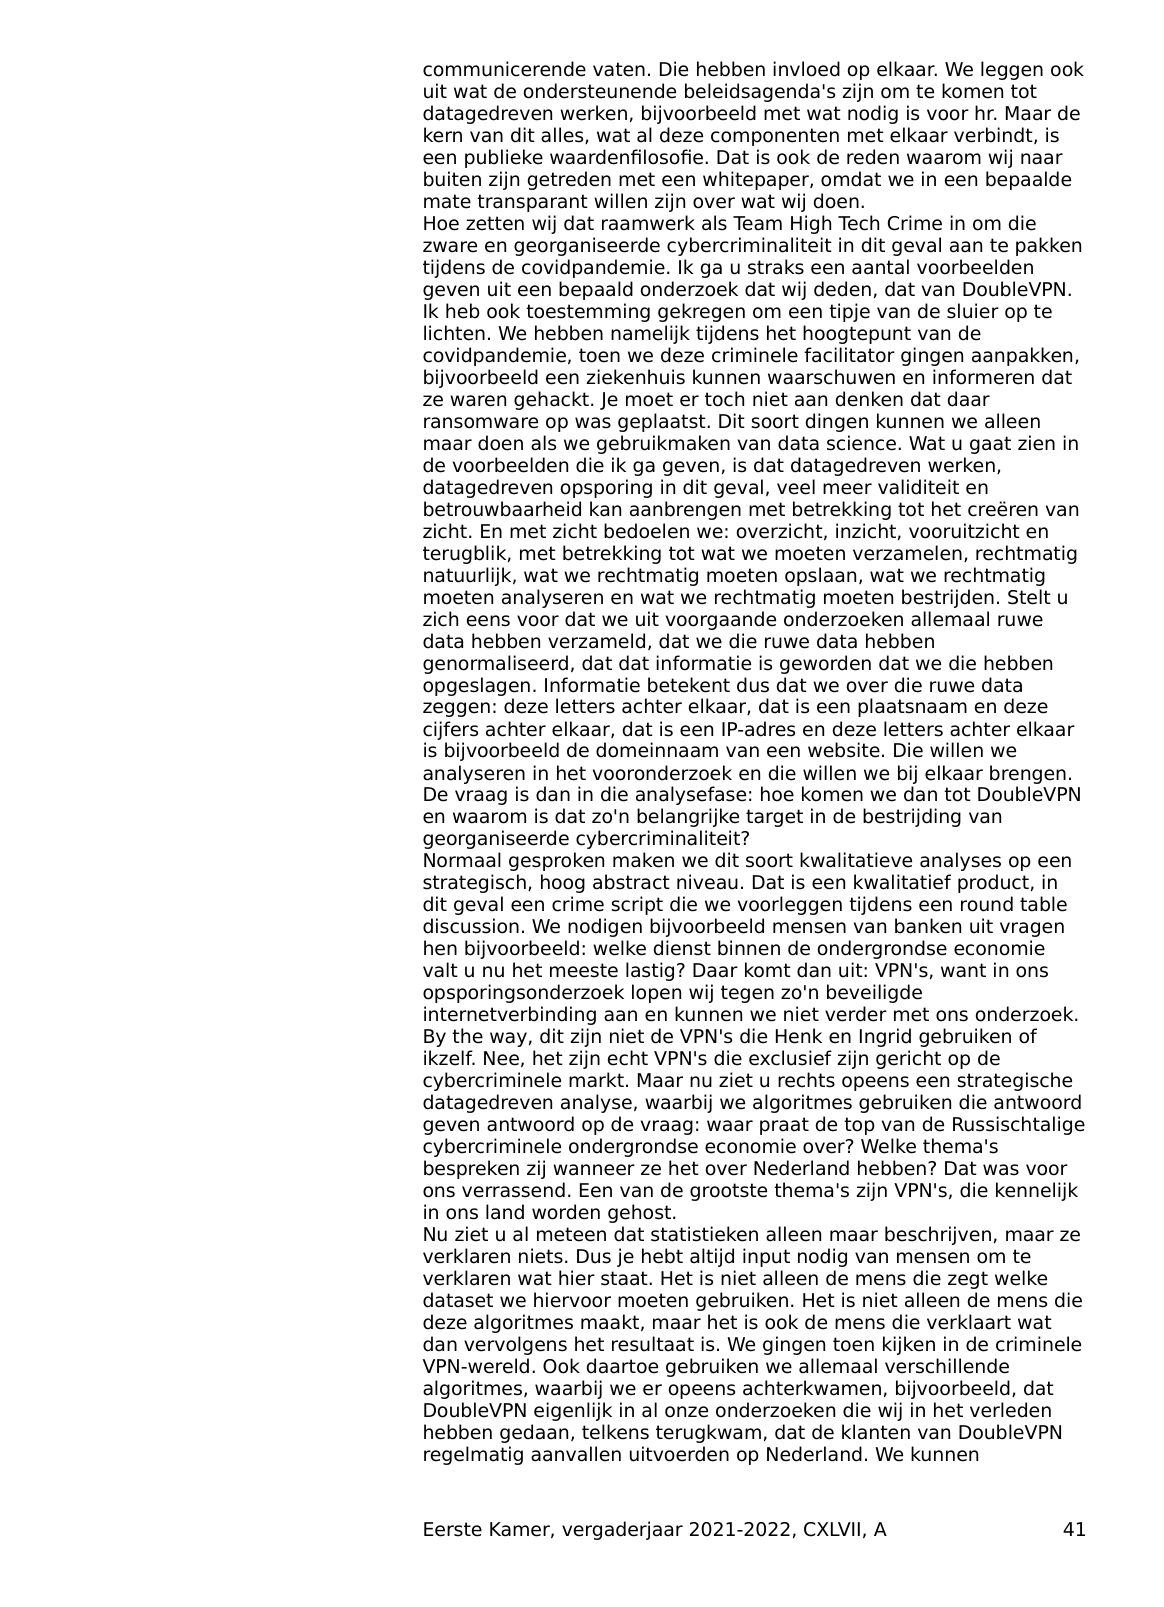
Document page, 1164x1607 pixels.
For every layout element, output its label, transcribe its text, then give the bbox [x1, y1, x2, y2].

text Nu ziet u al meteen dat statistieken alleen maar beschrijven, maar ze verklaren niets. Dus je hebt altijd input nodig van mensen om te verklaren wat hier staat. Het is niet alleen de mens die zegt welke dataset we hiervoor moeten gebruiken. Het is niet alleen de mens die deze algoritmes maakt, maar het is ook de mens die verklaart wat dan vervolgens het resultaat is. We gingen toen kijken in de criminele VPN-wereld. Ook daartoe gebruiken we allemaal verschillende algoritmes, waarbij we er opeens achterkwamen, bijvoorbeeld, dat DoubleVPN eigenlijk in al onze onderzoeken die wij in het verleden hebben gedaan, telkens terugkwam, dat de klanten van DoubleVPN regelmatig aanvallen uitvoerden op Nederland. We kunnen [422, 1224, 1087, 1466]
text Normaal gesproken maken we dit soort kwalitatieve analyses op een strategisch, hoog abstract niveau. Dat is een kwalitatief product, in dit geval een crime script die we voorleggen tijdens een round table discussion. We nodigen bijvoorbeeld mensen van banken uit vragen hen bijvoorbeeld: welke dienst binnen de ondergrondse economie valt u nu het meeste lastig? Daar komt dan uit: VPN's, want in ons opsporingsonderzoek lopen wij tegen zo'n beveiligde internetverbinding aan en kunnen we niet verder met ons onderzoek. By the way, dit zijn niet de VPN's die Henk en Ingrid gebruiken of ikzelf. Nee, het zijn echt VPN's die exclusief zijn gericht op de cybercriminele markt. Maar nu ziet u rechts opeens een strategische datagedreven analyse, waarbij we algoritmes gebruiken die antwoord geven antwoord op de vraag: waar praat de top van de Russischtalige cybercriminele ondergrondse economie over? Welke thema's bespreken zij wanneer ze het over Nederland hebben? Dat was voor ons verrassend. Een van de grootste thema's zijn VPN's, die kennelijk in ons land worden gehost. [422, 850, 1087, 1224]
text Hoe zetten wij dat raamwerk als Team High Tech Crime in om die zware en georganiseerde cybercriminaliteit in dit geval aan te pakken tijdens de covidpandemie. Ik ga u straks een aantal voorbeelden geven uit een bepaald onderzoek dat wij deden, dat van DoubleVPN. Ik heb ook toestemming gekregen om een tipje van de sluier op te lichten. We hebben namelijk tijdens het hoogtepunt van de covidpandemie, toen we deze criminele facilitator gingen aanpakken, bijvoorbeeld een ziekenhuis kunnen waarschuwen en informeren dat ze waren gehackt. Je moet er toch niet aan denken dat daar ransomware op was geplaatst. Dit soort dingen kunnen we alleen maar doen als we gebruikmaken van data science. Wat u gaat zien in de voorbeelden die ik ga geven, is dat datagedreven werken, datagedreven opsporing in dit geval, veel meer validiteit en betrouwbaarheid kan aanbrengen met betrekking tot het creëren van zicht. En met zicht bedoelen we: overzicht, inzicht, vooruitzicht en terugblik, met betrekking tot wat we moeten verzamelen, rechtmatig natuurlijk, wat we rechtmatig moeten opslaan, wat we rechtmatig moeten analyseren en wat we rechtmatig moeten bestrijden. Stelt u zich eens voor dat we uit voorgaande onderzoeken allemaal ruwe data hebben verzameld, dat we die ruwe data hebben genormaliseerd, dat dat informatie is geworden dat we die hebben opgeslagen. Informatie betekent dus dat we over die ruwe data zeggen: deze letters achter elkaar, dat is een plaatsnaam en deze cijfers achter elkaar, dat is een IP-adres en deze letters achter elkaar is bijvoorbeeld de domeinnaam van een website. Die willen we analyseren in het vooronderzoek en die willen we bij elkaar brengen. De vraag is dan in die analysefase: hoe komen we dan tot DoubleVPN en waarom is dat zo'n belangrijke target in de bestrijding van georganiseerde cybercriminaliteit? [422, 213, 1087, 850]
text communicerende vaten. Die hebben invloed op elkaar. We leggen ook uit wat de ondersteunende beleidsagenda's zijn om te komen tot datagedreven werken, bijvoorbeeld met wat nodig is voor hr. Maar de kern van dit alles, wat al deze componenten met elkaar verbindt, is een publieke waardenfilosofie. Dat is ook de reden waarom wij naar buiten zijn getreden met een whitepaper, omdat we in een bepaalde mate transparant willen zijn over wat wij doen. [422, 59, 1087, 213]
